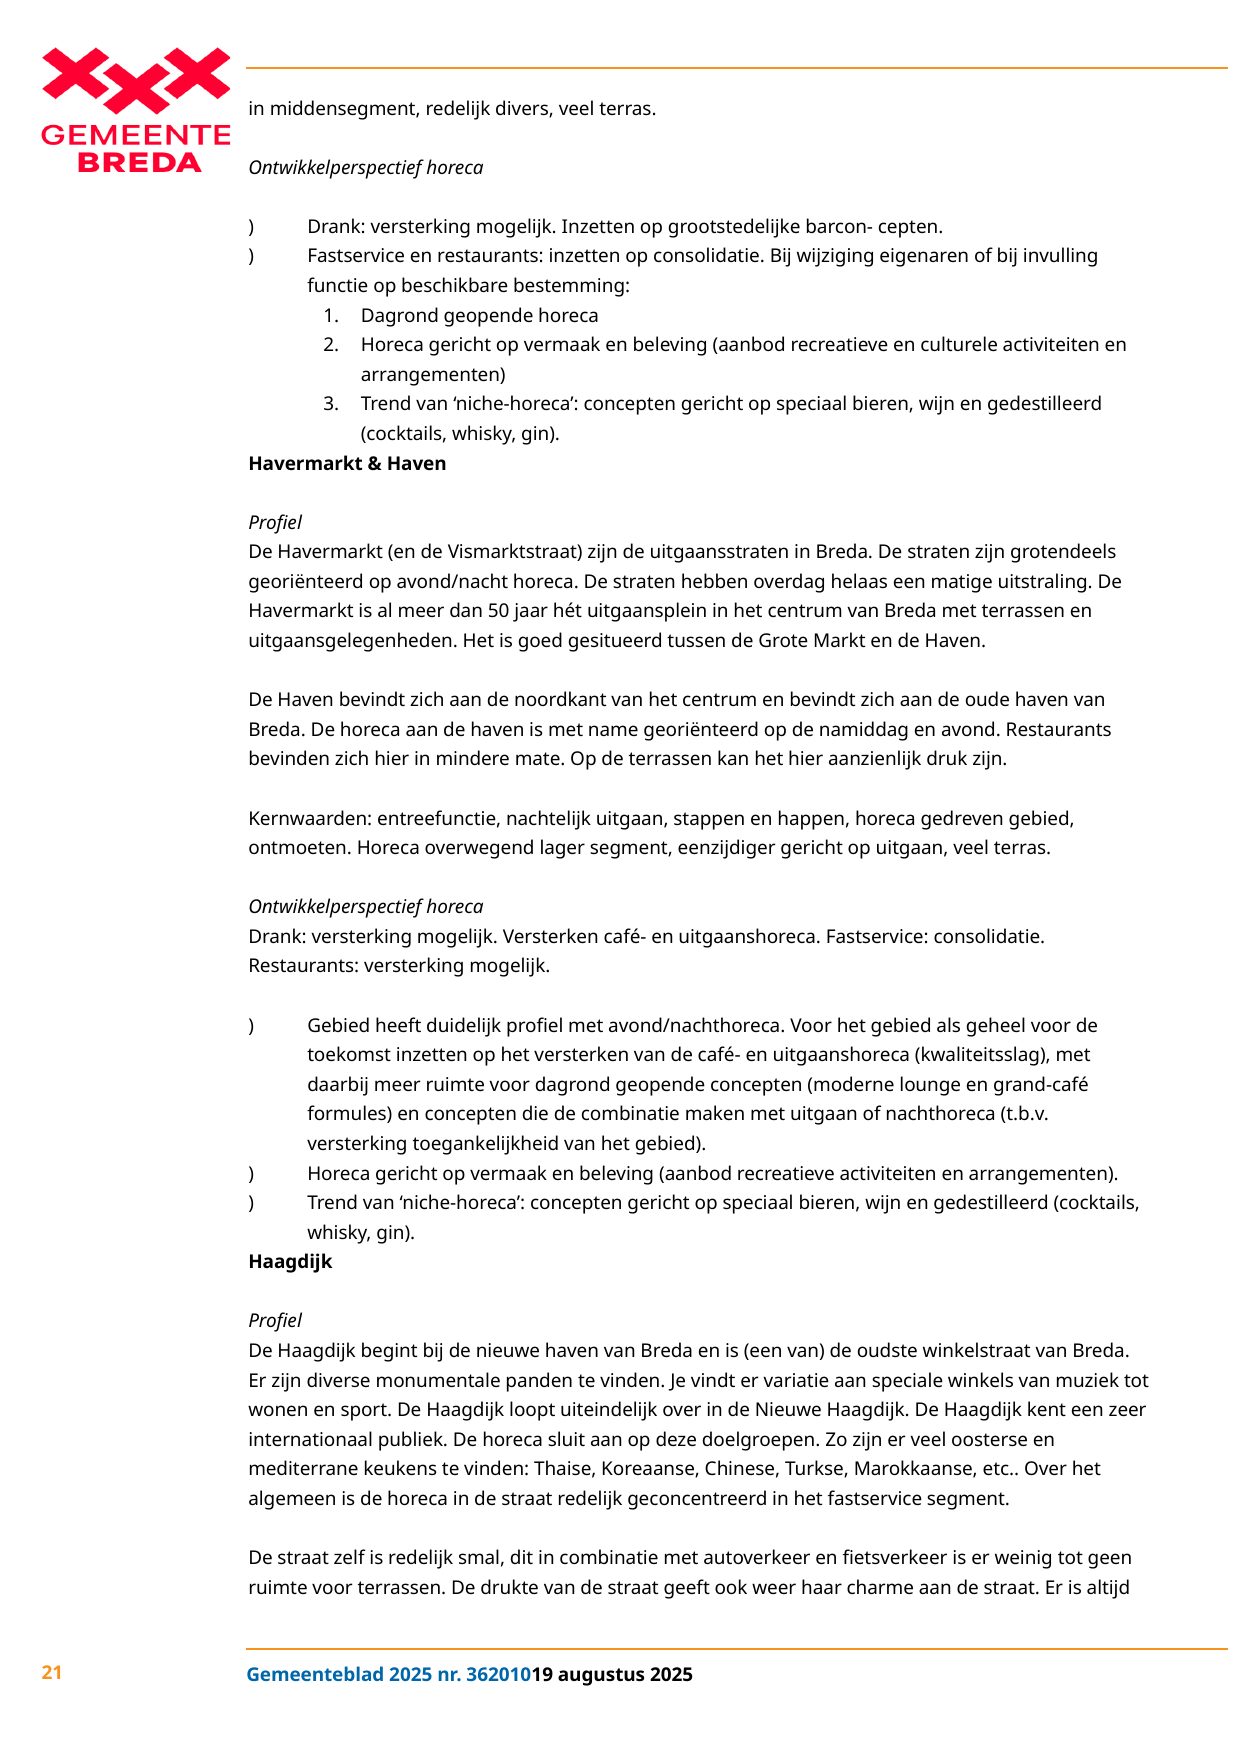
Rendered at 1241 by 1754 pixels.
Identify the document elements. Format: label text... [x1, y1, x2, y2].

picture [41, 47, 231, 172]
text Profiel [248, 1308, 1152, 1333]
list Gebied heeft duidelijk profiel met avond/nachthoreca. Voor het gebied als geheel voor de toekomst inzetten op het versterken van de café- en uitgaanshoreca (kwaliteitsslag), met daarbij meer ruimte voor dagrond geopende concepten (moderne lounge en grand-café formules) en concepten die de combinatie maken met uitgaan of nachthoreca (t.b.v. versterking toegankelijkheid van het gebied). [248, 1012, 1152, 1156]
text De Haagdijk begint bij de nieuwe haven van Breda en is (een van) de oudste winkelstraat van Breda. Er zijn diverse monumentale panden te vinden. Je vindt er variatie aan speciale winkels van muziek tot wonen en sport. De Haagdijk loopt uiteindelijk over in de Nieuwe Haagdijk. De Haagdijk kent een zeer internationaal publiek. De horeca sluit aan op deze doelgroepen. Zo zijn er veel oosterse en mediterrane keukens te vinden: Thaise, Koreaanse, Chinese, Turkse, Marokkaanse, etc.. Over het algemeen is de horeca in de straat redelijk geconcentreerd in het fastservice segment. [248, 1337, 1152, 1511]
text Profiel [248, 509, 1152, 535]
list Horeca gericht op vermaak en beleving (aanbod recreatieve activiteiten en arrangementen). [248, 1160, 1152, 1186]
text Haagdijk [248, 1248, 1152, 1274]
text Ontwikkelperspectief horeca [248, 154, 1152, 180]
text De Haven bevindt zich aan de noordkant van het centrum en bevindt zich aan de oude haven van Breda. De horeca aan de haven is met name georiënteerd op de namiddag en avond. Restaurants bevinden zich hier in mindere mate. Op de terrassen kan het hier aanzienlijk druk zijn. [248, 686, 1152, 771]
list Trend van ‘niche-horeca’: concepten gericht op speciaal bieren, wijn en gedestilleerd (cocktails, whisky, gin). [323, 391, 1152, 446]
text De Havermarkt (en de Vismarktstraat) zijn de uitgaansstraten in Breda. De straten zijn grotendeels georiënteerd op avond/nacht horeca. De straten hebben overdag helaas een matige uitstraling. De Havermarkt is al meer dan 50 jaar hét uitgaansplein in het centrum van Breda met terrassen en uitgaansgelegenheden. Het is goed gesitueerd tussen de Grote Markt en de Haven. [248, 538, 1152, 653]
list Horeca gericht op vermaak en beleving (aanbod recreatieve en culturele activiteiten en arrangementen) [323, 331, 1152, 387]
list Trend van ‘niche-horeca’: concepten gericht op speciaal bieren, wijn en gedestilleerd (cocktails, whisky, gin). [248, 1189, 1152, 1245]
list Drank: versterking mogelijk. Inzetten op grootstedelijke barcon- cepten. [248, 213, 1152, 239]
text Kernwaarden: entreefunctie, nachtelijk uitgaan, stappen en happen, horeca gedreven gebied, ontmoeten. Horeca overwegend lager segment, eenzijdiger gericht op uitgaan, veel terras. [248, 805, 1152, 860]
text Ontwikkelperspectief horeca [248, 893, 1152, 919]
text Restaurants: versterking mogelijk. [248, 953, 1152, 978]
text Havermarkt & Haven [248, 450, 1152, 476]
list Dagrond geopende horeca [323, 302, 1152, 328]
text De straat zelf is redelijk smal, dit in combinatie met autoverkeer en fietsverkeer is er weinig tot geen ruimte voor terrassen. De drukte van de straat geeft ook weer haar charme aan de straat. Er is altijd [248, 1544, 1152, 1600]
text Drank: versterking mogelijk. Versterken café- en uitgaanshoreca. Fastservice: consolidatie. [248, 923, 1152, 949]
list Fastservice en restaurants: inzetten op consolidatie. Bij wijziging eigenaren of bij invulling functie op beschikbare bestemming: [248, 243, 1152, 298]
text in middensegment, redelijk divers, veel terras. [248, 95, 1152, 121]
